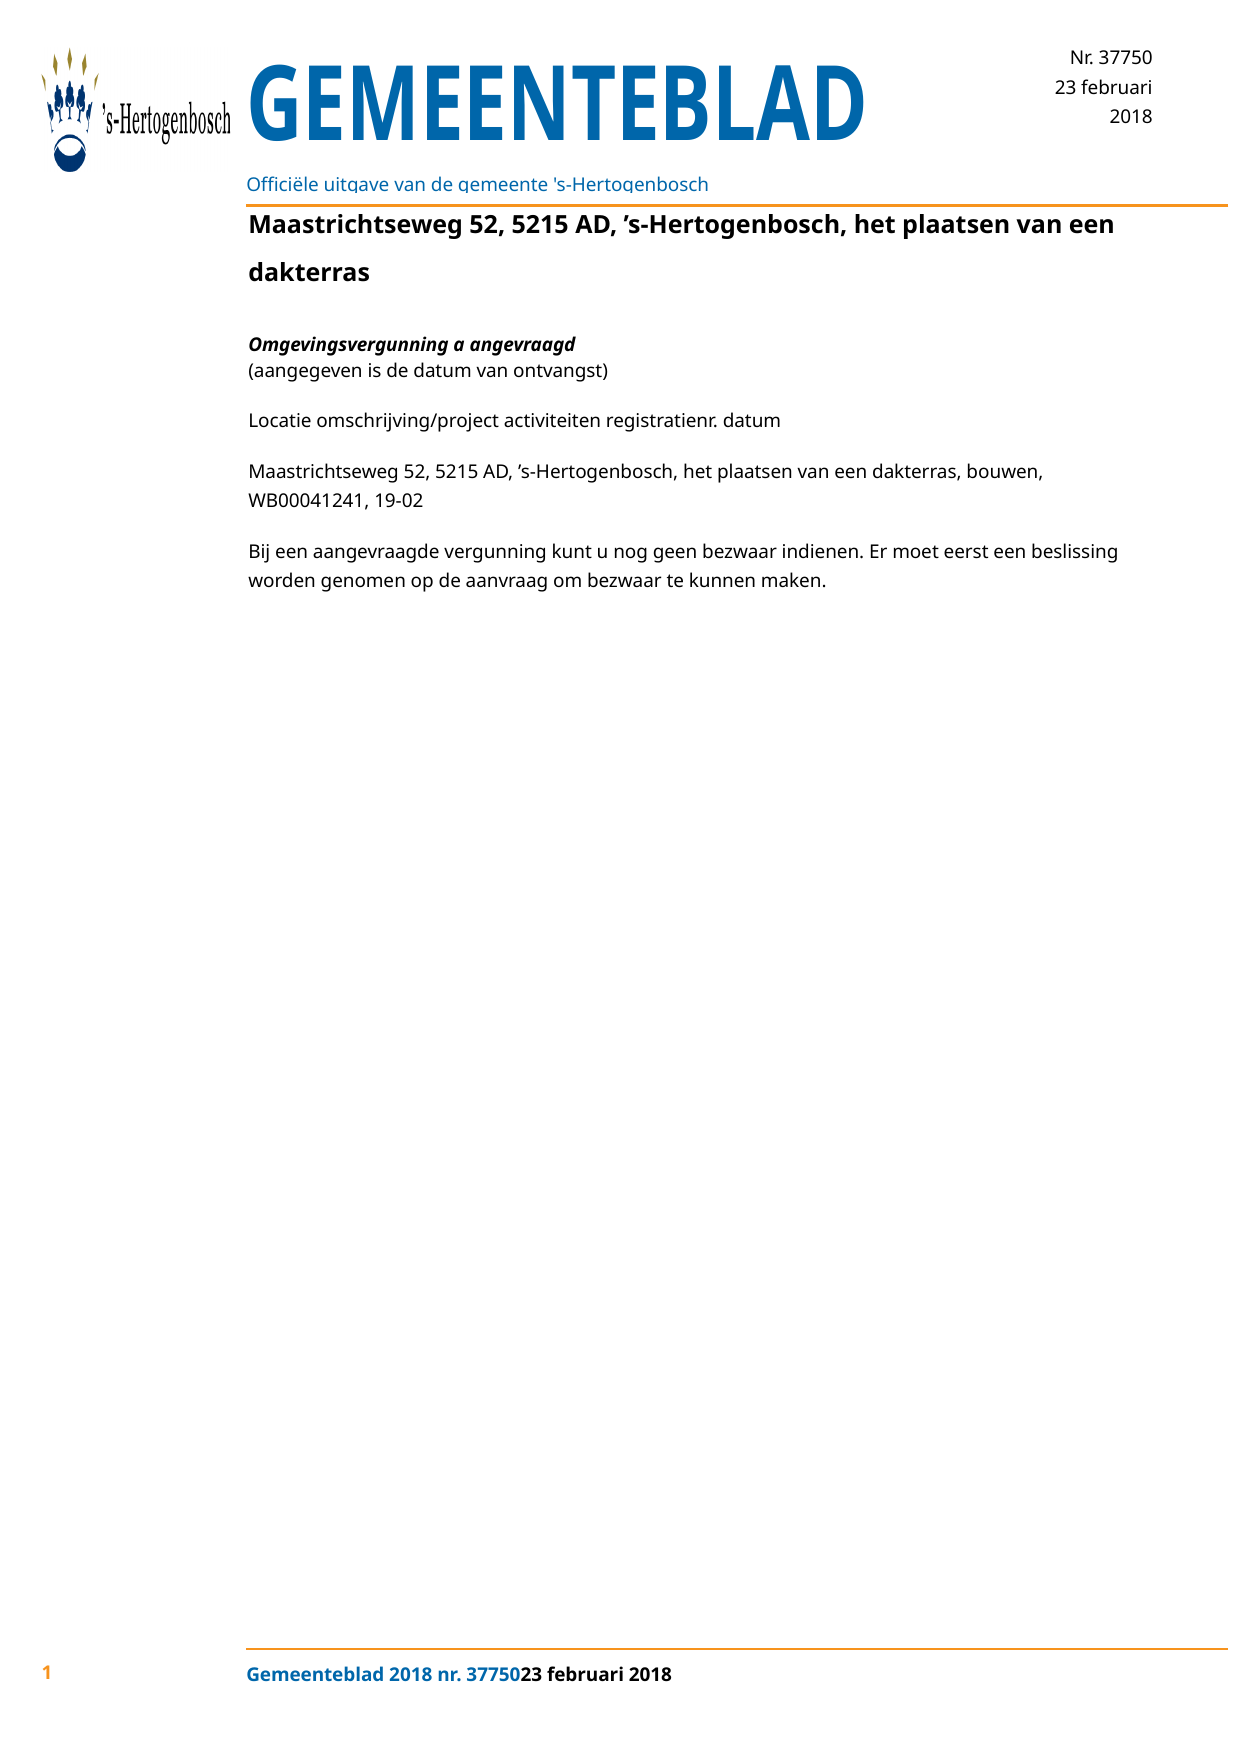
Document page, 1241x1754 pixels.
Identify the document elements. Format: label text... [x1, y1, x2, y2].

text Locatie omschrijving/project activiteiten registratienr. datum [248, 408, 1152, 433]
text Maastrichtseweg 52, 5215 AD, ’s-Hertogenbosch, het plaatsen van een dakterras, bouwen, WB00041241, 19-02 [248, 458, 1152, 513]
text Omgevingsvergunning a angevraagd [248, 331, 1152, 357]
text Bij een aangevraagde vergunning kunt u nog geen bezwaar indienen. Er moet eerst een beslissing worden genomen op de aanvraag om bezwaar te kunnen maken. [248, 538, 1152, 593]
text Maastrichtseweg 52, 5215 AD, ’s-Hertogenbosch, het plaatsen van een dakterras [248, 207, 1152, 288]
picture [41, 47, 231, 172]
text (aangegeven is de datum van ontvangst) [248, 357, 1152, 383]
